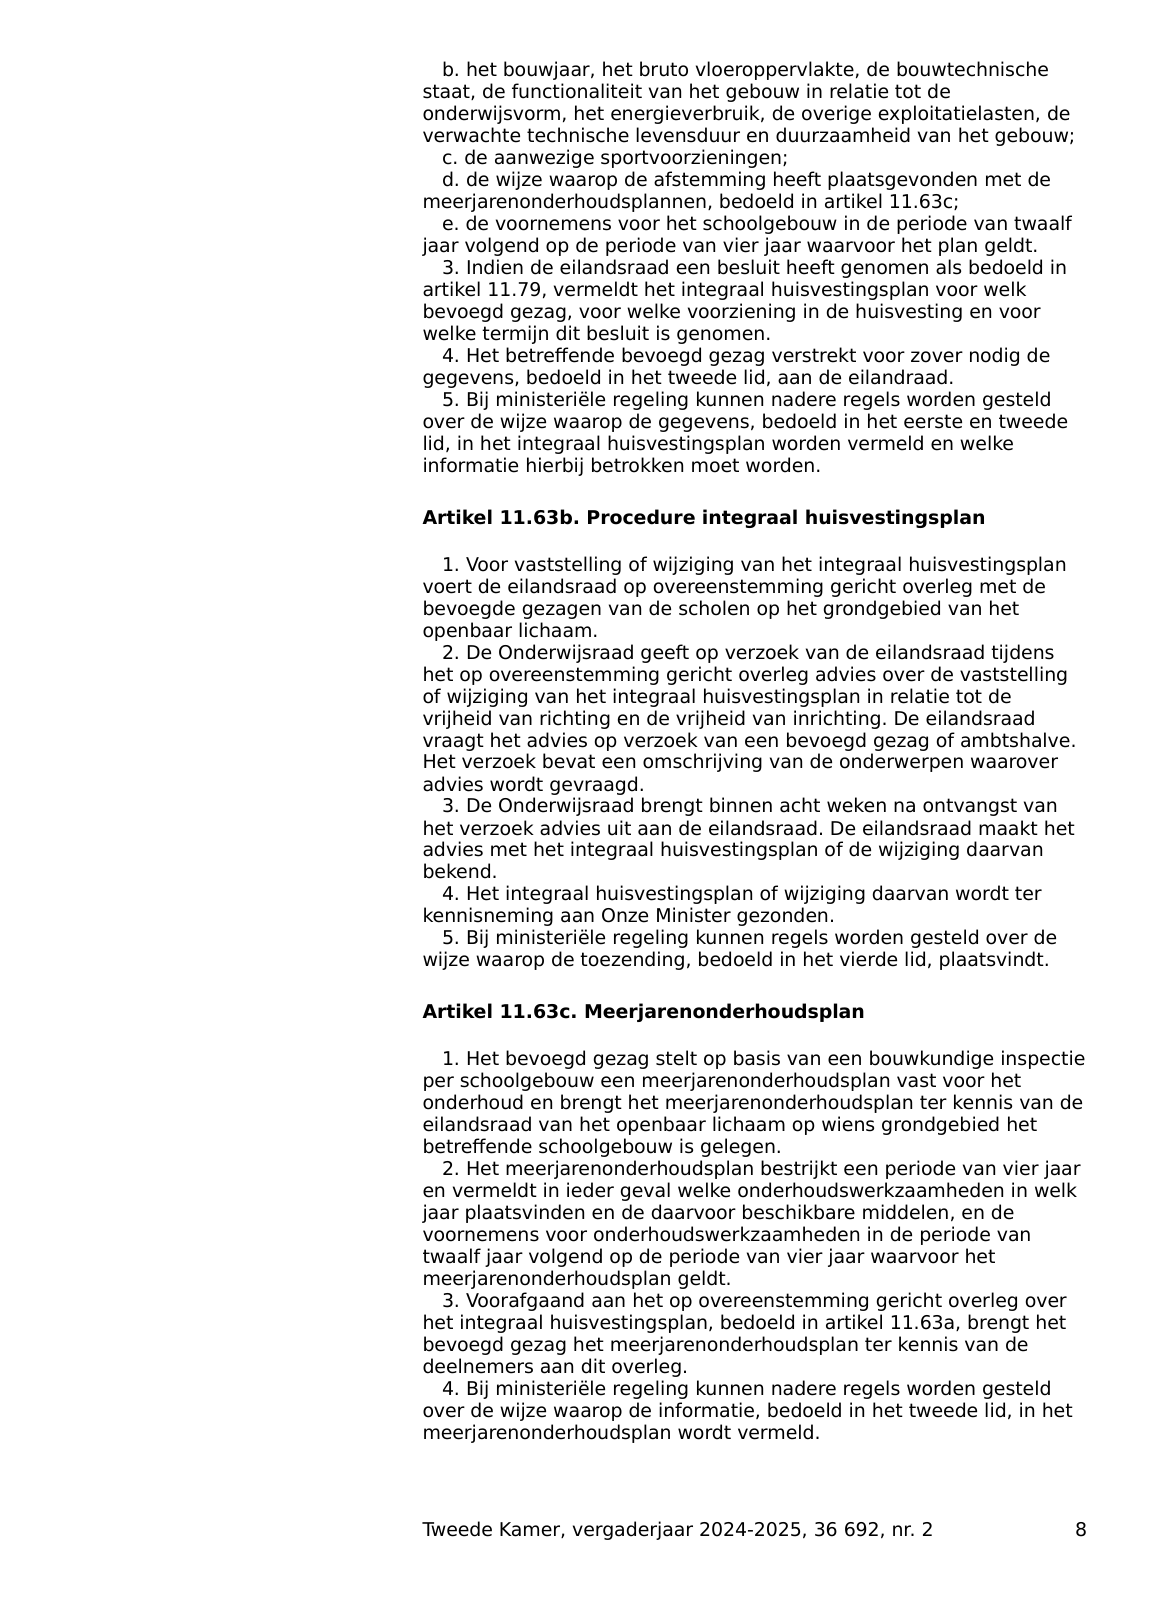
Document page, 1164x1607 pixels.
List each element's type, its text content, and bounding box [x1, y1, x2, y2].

text b. het bouwjaar, het bruto vloeroppervlakte, de bouwtechnische staat, de functionaliteit van het gebouw in relatie tot de onderwijsvorm, het energieverbruik, de overige exploitatielasten, de verwachte technische levensduur en duurzaamheid van het gebouw; [422, 59, 1087, 147]
text 1. Het bevoegd gezag stelt op basis van een bouwkundige inspectie per schoolgebouw een meerjarenonderhoudsplan vast voor het onderhoud en brengt het meerjarenonderhoudsplan ter kennis van de eilandsraad van het openbaar lichaam op wiens grondgebied het betreffende schoolgebouw is gelegen. [422, 1048, 1087, 1158]
text 4. Bij ministeriële regeling kunnen nadere regels worden gesteld over de wijze waarop de informatie, bedoeld in het tweede lid, in het meerjarenonderhoudsplan wordt vermeld. [422, 1378, 1087, 1444]
text 2. Het meerjarenonderhoudsplan bestrijkt een periode van vier jaar en vermeldt in ieder geval welke onderhoudswerkzaamheden in welk jaar plaatsvinden en de daarvoor beschikbare middelen, en de voornemens voor onderhoudswerkzaamheden in de periode van twaalf jaar volgend op de periode van vier jaar waarvoor het meerjarenonderhoudsplan geldt. [422, 1158, 1087, 1290]
text d. de wijze waarop de afstemming heeft plaatsgevonden met de meerjarenonderhoudsplannen, bedoeld in artikel 11.63c; [422, 169, 1087, 213]
text 4. Het betreffende bevoegd gezag verstrekt voor zover nodig de gegevens, bedoeld in het tweede lid, aan de eilandraad. [422, 345, 1087, 389]
subtitle Artikel 11.63b. Procedure integraal huisvestingsplan [422, 507, 1087, 529]
text 3. De Onderwijsraad brengt binnen acht weken na ontvangst van het verzoek advies uit aan de eilandsraad. De eilandsraad maakt het advies met het integraal huisvestingsplan of de wijziging daarvan bekend. [422, 795, 1087, 883]
text 3. Indien de eilandsraad een besluit heeft genomen als bedoeld in artikel 11.79, vermeldt het integraal huisvestingsplan voor welk bevoegd gezag, voor welke voorziening in de huisvesting en voor welke termijn dit besluit is genomen. [422, 257, 1087, 345]
text 5. Bij ministeriële regeling kunnen nadere regels worden gesteld over de wijze waarop de gegevens, bedoeld in het eerste en tweede lid, in het integraal huisvestingsplan worden vermeld en welke informatie hierbij betrokken moet worden. [422, 389, 1087, 477]
text 5. Bij ministeriële regeling kunnen regels worden gesteld over de wijze waarop de toezending, bedoeld in het vierde lid, plaatsvindt. [422, 927, 1087, 971]
text 4. Het integraal huisvestingsplan of wijziging daarvan wordt ter kennisneming aan Onze Minister gezonden. [422, 883, 1087, 927]
subtitle Artikel 11.63c. Meerjarenonderhoudsplan [422, 1001, 1087, 1023]
text 3. Voorafgaand aan het op overeenstemming gericht overleg over het integraal huisvestingsplan, bedoeld in artikel 11.63a, brengt het bevoegd gezag het meerjarenonderhoudsplan ter kennis van de deelnemers aan dit overleg. [422, 1290, 1087, 1378]
text e. de voornemens voor het schoolgebouw in de periode van twaalf jaar volgend op de periode van vier jaar waarvoor het plan geldt. [422, 213, 1087, 257]
text 2. De Onderwijsraad geeft op verzoek van de eilandsraad tijdens het op overeenstemming gericht overleg advies over de vaststelling of wijziging van het integraal huisvestingsplan in relatie tot de vrijheid van richting en de vrijheid van inrichting. De eilandsraad vraagt het advies op verzoek van een bevoegd gezag of ambtshalve. Het verzoek bevat een omschrijving van de onderwerpen waarover advies wordt gevraagd. [422, 642, 1087, 795]
text 1. Voor vaststelling of wijziging van het integraal huisvestingsplan voert de eilandsraad op overeenstemming gericht overleg met de bevoegde gezagen van de scholen op het grondgebied van het openbaar lichaam. [422, 554, 1087, 642]
text c. de aanwezige sportvoorzieningen; [422, 147, 1087, 169]
